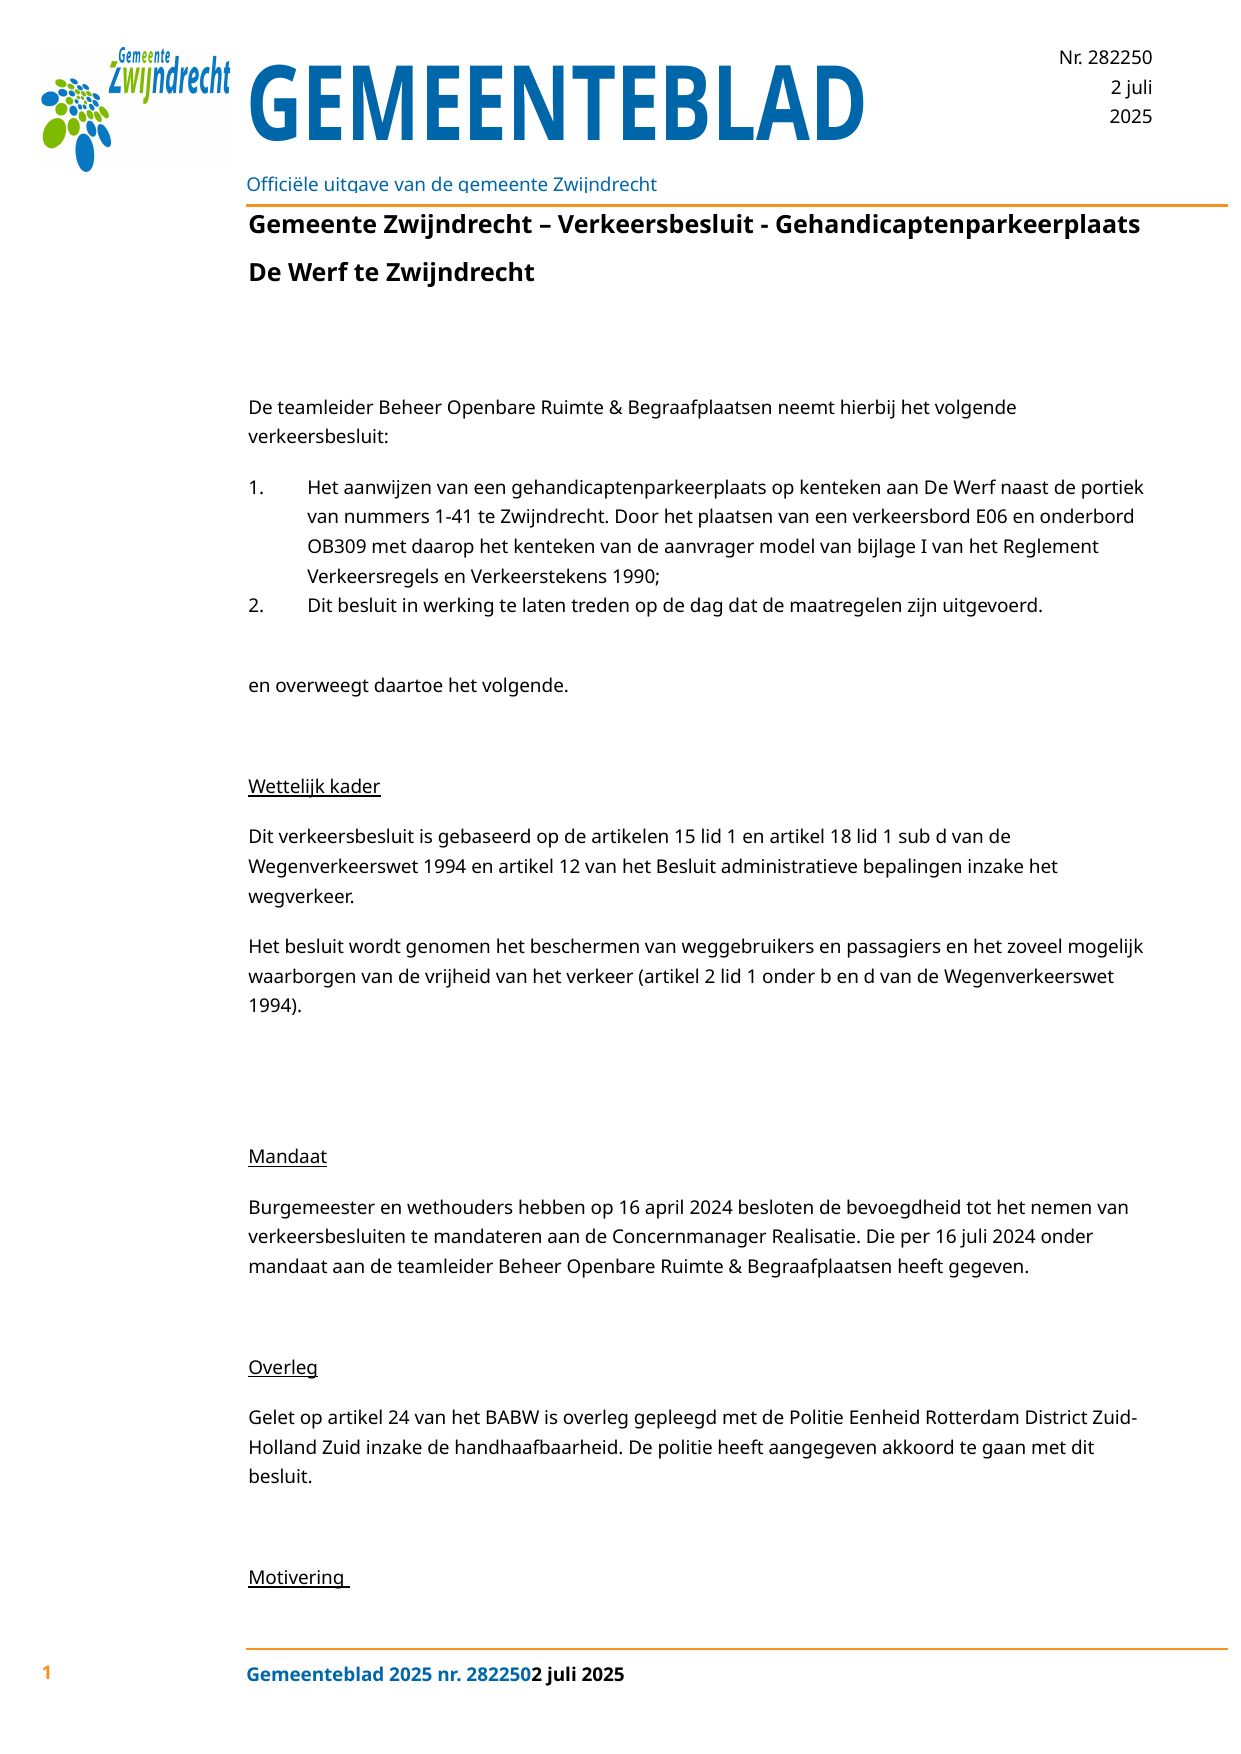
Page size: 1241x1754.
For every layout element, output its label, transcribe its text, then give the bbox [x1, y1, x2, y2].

text Mandaat [248, 1144, 1152, 1169]
text Het besluit wordt genomen het beschermen van weggebruikers en passagiers en het zoveel mogelijk waarborgen van de vrijheid van het verkeer (artikel 2 lid 1 onder b en d van de Wegenverkeerswet 1994). [248, 933, 1152, 1018]
list Dit besluit in werking te laten treden op de dag dat de maatregelen zijn uitgevoerd. [248, 592, 1152, 618]
text Wettelijk kader [248, 773, 1152, 799]
list Het aanwijzen van een gehandicaptenparkeerplaats op kenteken aan De Werf naast de portiek van nummers 1-41 te Zwijndrecht. Door het plaatsen van een verkeersbord E06 en onderbord OB309 met daarop het kenteken van de aanvrager model van bijlage I van het Reglement Verkeersregels en Verkeerstekens 1990; [248, 474, 1152, 588]
text Dit verkeersbesluit is gebaseerd op de artikelen 15 lid 1 en artikel 18 lid 1 sub d van de Wegenverkeerswet 1994 en artikel 12 van het Besluit administratieve bepalingen inzake het wegverkeer. [248, 824, 1152, 908]
text Gelet op artikel 24 van het BABW is overleg gepleegd met de Politie Eenheid Rotterdam District Zuid-Holland Zuid inzake de handhaafbaarheid. De politie heeft aangegeven akkoord te gaan met dit besluit. [248, 1404, 1152, 1489]
text Gemeente Zwijndrecht – Verkeersbesluit - Gehandicaptenparkeerplaats De Werf te Zwijndrecht [248, 207, 1152, 288]
text Overleg [248, 1354, 1152, 1380]
text Motivering [248, 1564, 1152, 1590]
text Burgemeester en wethouders hebben op 16 april 2024 besloten de bevoegdheid tot het nemen van verkeersbesluiten te mandateren aan de Concernmanager Realisatie. Die per 16 juli 2024 onder mandaat aan de teamleider Beheer Openbare Ruimte & Begraafplaatsen heeft gegeven. [248, 1194, 1152, 1279]
text en overweegt daartoe het volgende. [248, 672, 1152, 698]
text De teamleider Beheer Openbare Ruimte & Begraafplaatsen neemt hierbij het volgende verkeersbesluit: [248, 394, 1152, 449]
picture [41, 47, 231, 172]
